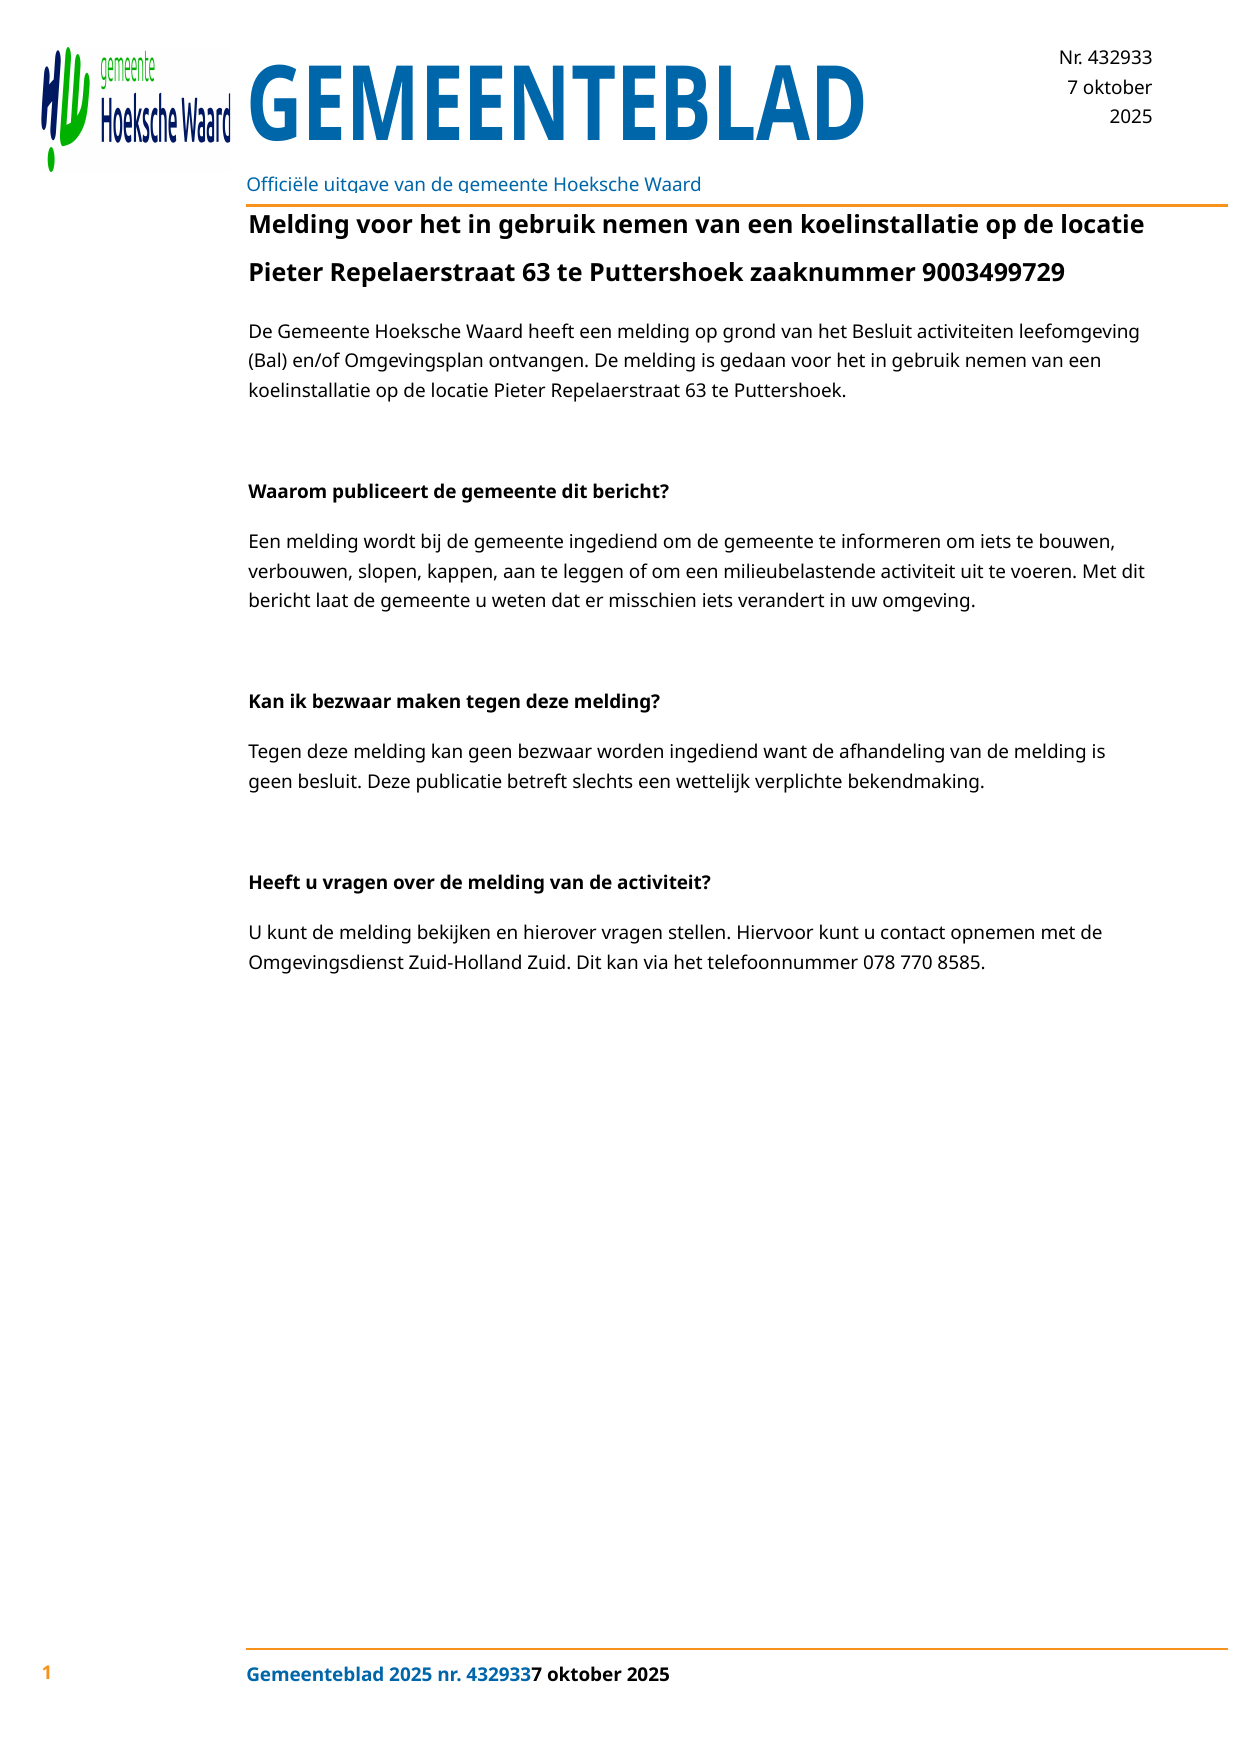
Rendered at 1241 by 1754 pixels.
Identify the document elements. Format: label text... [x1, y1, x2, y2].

text Heeft u vragen over de melding van de activiteit? [248, 869, 1152, 895]
text Tegen deze melding kan geen bezwaar worden ingediend want de afhandeling van de melding is geen besluit. Deze publicatie betreft slechts een wettelijk verplichte bekendmaking. [248, 739, 1152, 794]
text Een melding wordt bij de gemeente ingediend om de gemeente te informeren om iets te bouwen, verbouwen, slopen, kappen, aan te leggen of om een milieubelastende activiteit uit te voeren. Met dit bericht laat de gemeente u weten dat er misschien iets verandert in uw omgeving. [248, 528, 1152, 613]
text Waarom publiceert de gemeente dit bericht? [248, 478, 1152, 504]
text De Gemeente Hoeksche Waard heeft een melding op grond van het Besluit activiteiten leefomgeving (Bal) en/of Omgevingsplan ontvangen. De melding is gedaan voor het in gebruik nemen van een koelinstallatie op de locatie Pieter Repelaerstraat 63 te Puttershoek. [248, 318, 1152, 403]
picture [41, 47, 231, 172]
text U kunt de melding bekijken en hierover vragen stellen. Hiervoor kunt u contact opnemen met de Omgevingsdienst Zuid-Holland Zuid. Dit kan via het telefoonnummer 078 770 8585. [248, 919, 1152, 975]
text Melding voor het in gebruik nemen van een koelinstallatie op de locatie Pieter Repelaerstraat 63 te Puttershoek zaaknummer 9003499729 [248, 207, 1152, 288]
text Kan ik bezwaar maken tegen deze melding? [248, 688, 1152, 714]
